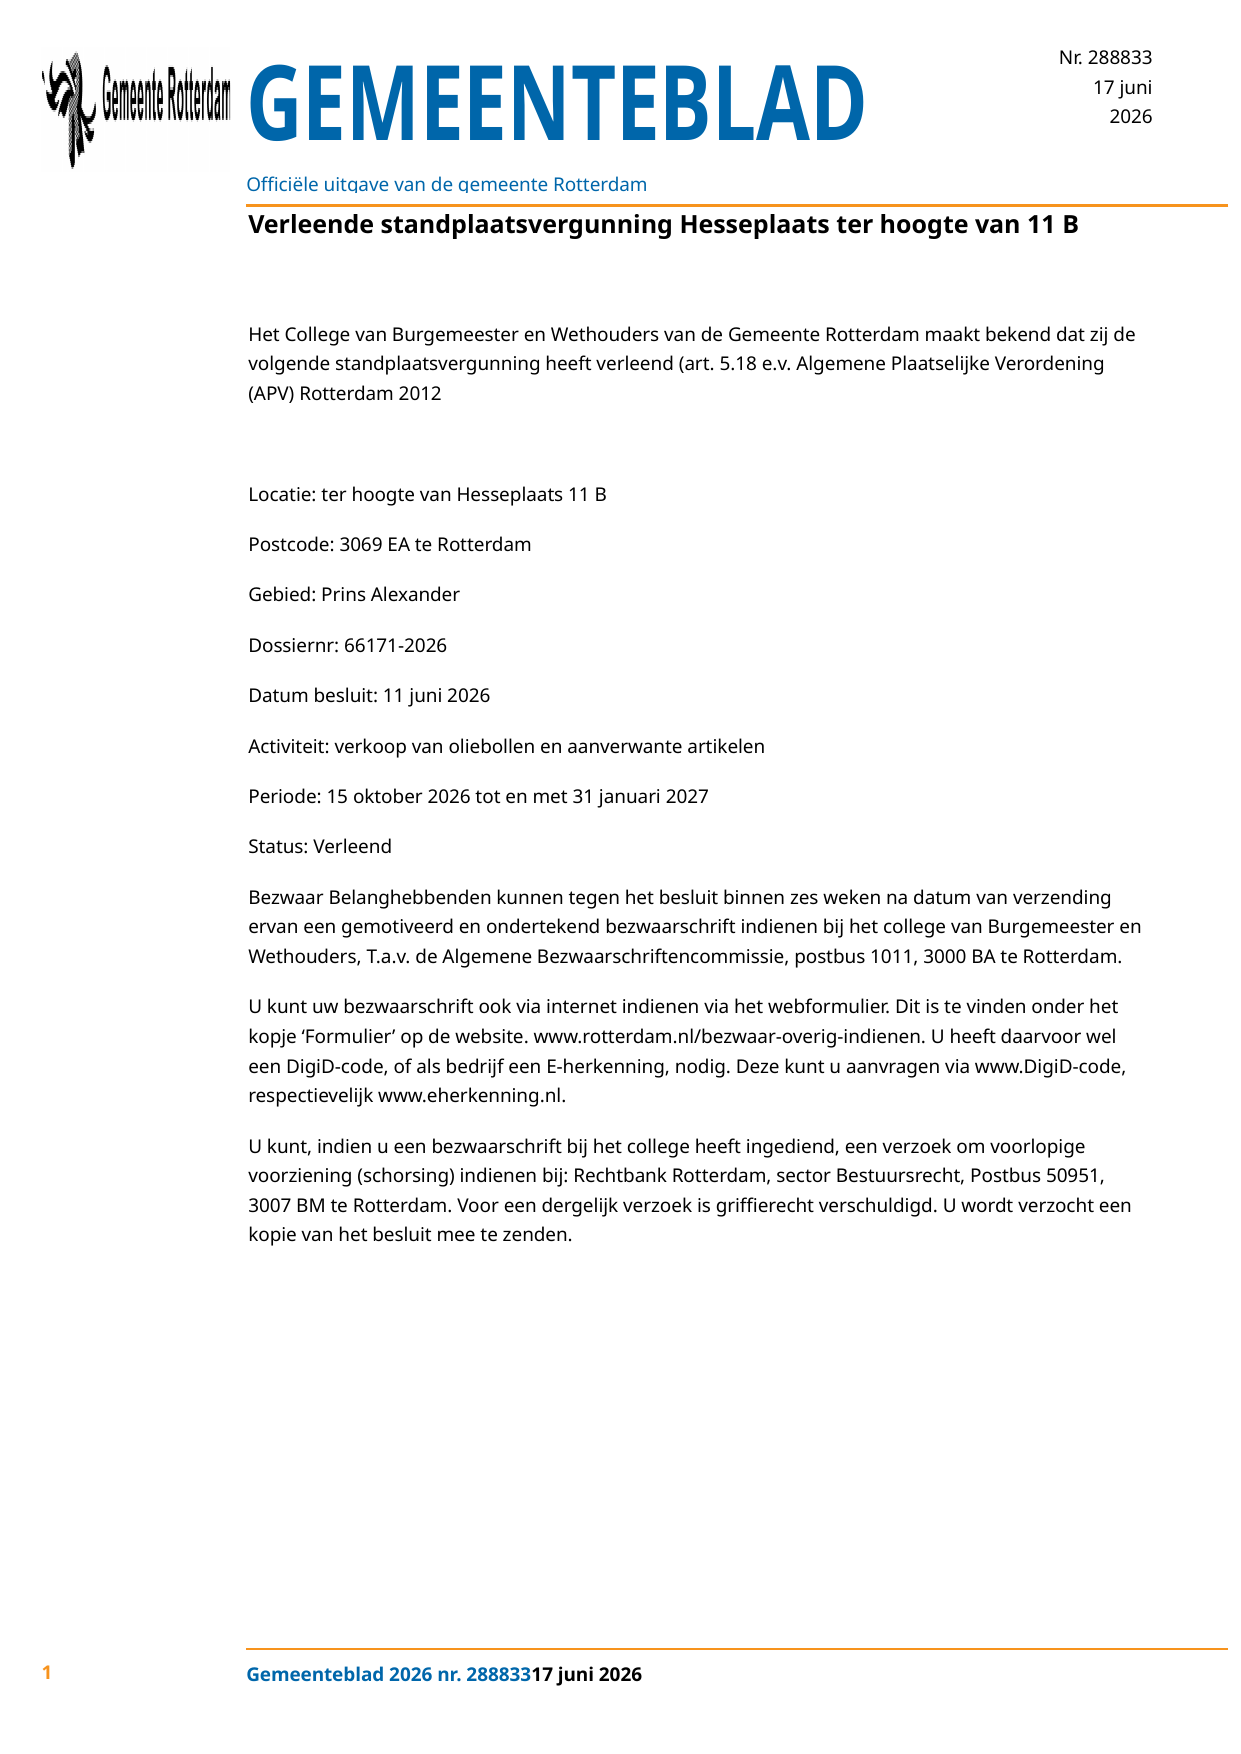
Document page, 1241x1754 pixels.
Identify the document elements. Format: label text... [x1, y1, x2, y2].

text Verleende standplaatsvergunning Hesseplaats ter hoogte van 11 B [248, 207, 1152, 241]
text Periode: 15 oktober 2026 tot en met 31 januari 2027 [248, 783, 1152, 809]
text Status: Verleend [248, 834, 1152, 859]
text Dossiernr: 66171-2026 [248, 632, 1152, 658]
picture [41, 47, 231, 172]
text Bezwaar Belanghebbenden kunnen tegen het besluit binnen zes weken na datum van verzending ervan een gemotiveerd en ondertekend bezwaarschrift indienen bij het college van Burgemeester en Wethouders, T.a.v. de Algemene Bezwaarschriftencommissie, postbus 1011, 3000 BA te Rotterdam. [248, 884, 1152, 969]
text Postcode: 3069 EA te Rotterdam [248, 531, 1152, 557]
text U kunt uw bezwaarschrift ook via internet indienen via het webformulier. Dit is te vinden onder het kopje ‘Formulier’ op de website. www.rotterdam.nl/bezwaar-overig-indienen. U heeft daarvoor wel een DigiD-code, of als bedrijf een E-herkenning, nodig. Deze kunt u aanvragen via www.DigiD-code, respectievelijk www.eherkenning.nl. [248, 994, 1152, 1108]
text Het College van Burgemeester en Wethouders van de Gemeente Rotterdam maakt bekend dat zij de volgende standplaatsvergunning heeft verleend (art. 5.18 e.v. Algemene Plaatselijke Verordening (APV) Rotterdam 2012 [248, 321, 1152, 406]
text Gebied: Prins Alexander [248, 582, 1152, 607]
text Datum besluit: 11 juni 2026 [248, 682, 1152, 708]
text Activiteit: verkoop van oliebollen en aanverwante artikelen [248, 733, 1152, 758]
text Locatie: ter hoogte van Hesseplaats 11 B [248, 481, 1152, 506]
text U kunt, indien u een bezwaarschrift bij het college heeft ingediend, een verzoek om voorlopige voorziening (schorsing) indienen bij: Rechtbank Rotterdam, sector Bestuursrecht, Postbus 50951, 3007 BM te Rotterdam. Voor een dergelijk verzoek is griffierecht verschuldigd. U wordt verzocht een kopie van het besluit mee te zenden. [248, 1133, 1152, 1247]
